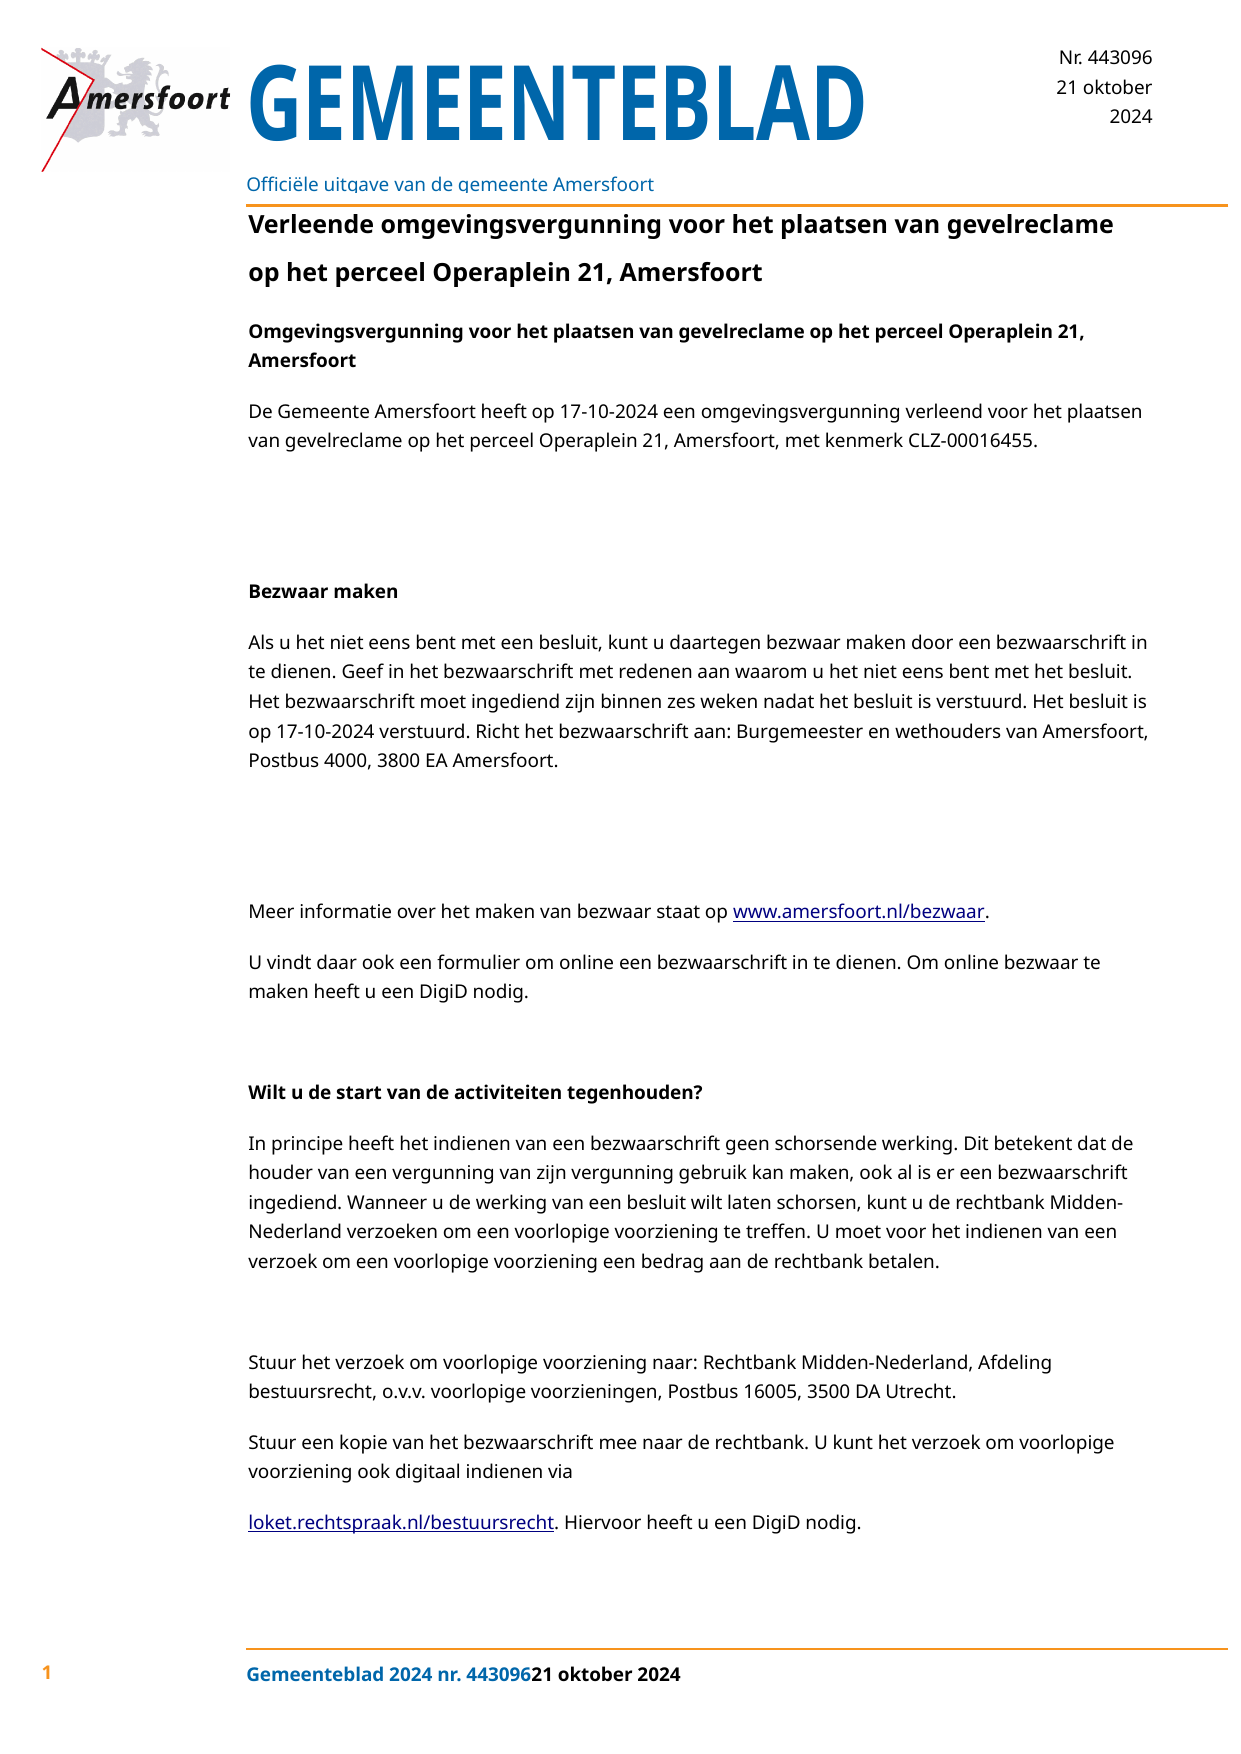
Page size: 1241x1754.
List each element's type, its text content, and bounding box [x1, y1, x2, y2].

text Als u het niet eens bent met een besluit, kunt u daartegen bezwaar maken door een bezwaarschrift in te dienen. Geef in het bezwaarschrift met redenen aan waarom u het niet eens bent met het besluit. Het bezwaarschrift moet ingediend zijn binnen zes weken nadat het besluit is verstuurd. Het besluit is op 17-10-2024 verstuurd. Richt het bezwaarschrift aan: Burgemeester en wethouders van Amersfoort, Postbus 4000, 3800 EA Amersfoort. [248, 629, 1152, 773]
text Verleende omgevingsvergunning voor het plaatsen van gevelreclame op het perceel Operaplein 21, Amersfoort [248, 207, 1152, 288]
text Bezwaar maken [248, 579, 1152, 604]
text Stuur een kopie van het bezwaarschrift mee naar de rechtbank. U kunt het verzoek om voorlopige voorziening ook digitaal indienen via [248, 1429, 1152, 1484]
text Stuur het verzoek om voorlopige voorziening naar: Rechtbank Midden-Nederland, Afdeling bestuursrecht, o.v.v. voorlopige voorzieningen, Postbus 16005, 3500 DA Utrecht. [248, 1349, 1152, 1404]
text De Gemeente Amersfoort heeft op 17-10-2024 een omgevingsvergunning verleend voor het plaatsen van gevelreclame op het perceel Operaplein 21, Amersfoort, met kenmerk CLZ-00016455. [248, 398, 1152, 453]
text loket.rechtspraak.nl/bestuursrecht. Hiervoor heeft u een DigiD nodig. [248, 1509, 1152, 1535]
text Wilt u de start van de activiteiten tegenhouden? [248, 1079, 1152, 1105]
text U vindt daar ook een formulier om online een bezwaarschrift in te dienen. Om online bezwaar te maken heeft u een DigiD nodig. [248, 949, 1152, 1004]
text Meer informatie over het maken van bezwaar staat op www.amersfoort.nl/bezwaar. [248, 899, 1152, 924]
picture [41, 47, 231, 172]
text Omgevingsvergunning voor het plaatsen van gevelreclame op het perceel Operaplein 21, Amersfoort [248, 318, 1152, 373]
text In principe heeft het indienen van een bezwaarschrift geen schorsende werking. Dit betekent dat de houder van een vergunning van zijn vergunning gebruik kan maken, ook al is er een bezwaarschrift ingediend. Wanneer u de werking van een besluit wilt laten schorsen, kunt u de rechtbank Midden-Nederland verzoeken om een voorlopige voorziening te treffen. U moet voor het indienen van een verzoek om een voorlopige voorziening een bedrag aan de rechtbank betalen. [248, 1130, 1152, 1274]
